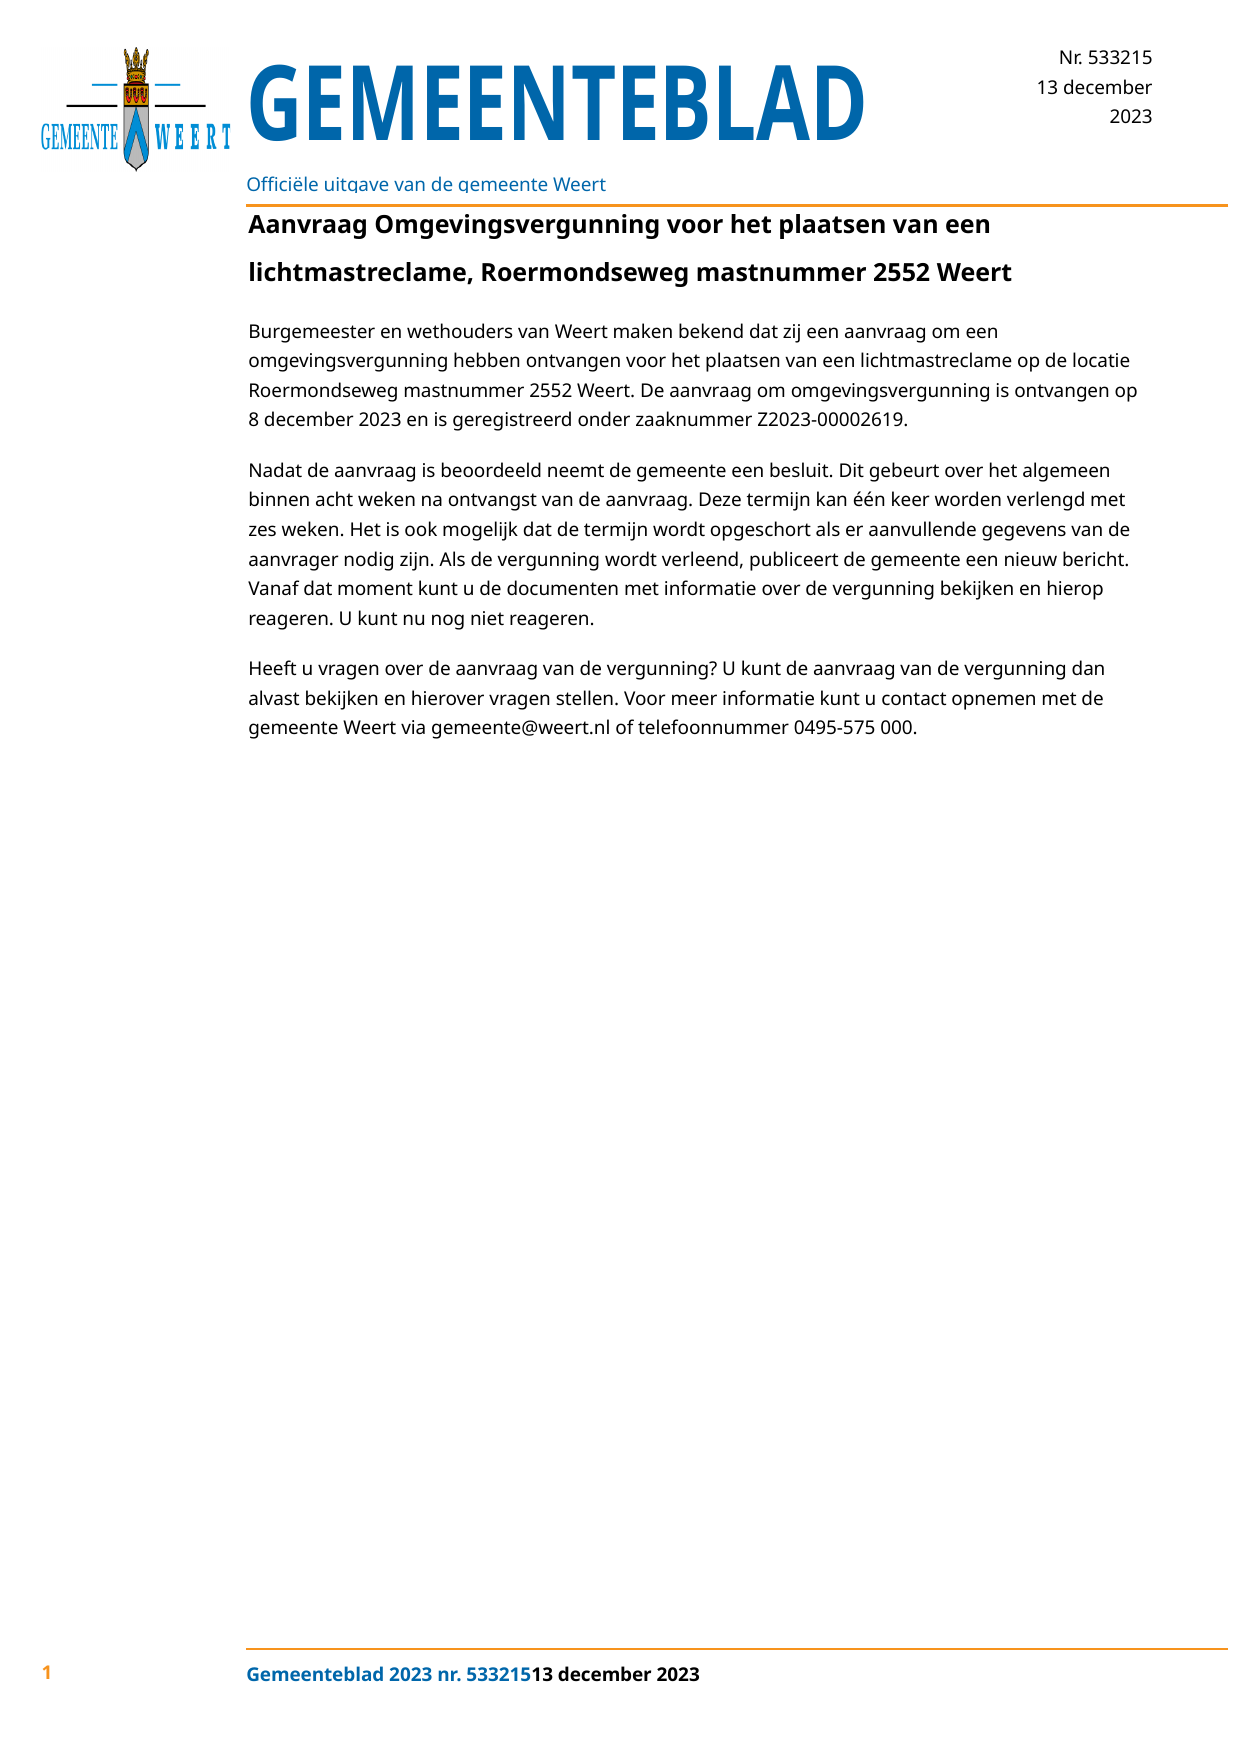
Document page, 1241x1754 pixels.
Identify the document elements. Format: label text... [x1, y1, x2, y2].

text Heeft u vragen over de aanvraag van de vergunning? U kunt de aanvraag van de vergunning dan alvast bekijken en hierover vragen stellen. Voor meer informatie kunt u contact opnemen met de gemeente Weert via gemeente@weert.nl of telefoonnummer 0495-575 000. [248, 655, 1152, 740]
text Burgemeester en wethouders van Weert maken bekend dat zij een aanvraag om een omgevingsvergunning hebben ontvangen voor het plaatsen van een lichtmastreclame op de locatie Roermondseweg mastnummer 2552 Weert. De aanvraag om omgevingsvergunning is ontvangen op 8 december 2023 en is geregistreerd onder zaaknummer Z2023-00002619. [248, 318, 1152, 432]
picture [41, 47, 231, 172]
text Aanvraag Omgevingsvergunning voor het plaatsen van een lichtmastreclame, Roermondseweg mastnummer 2552 Weert [248, 207, 1152, 288]
text Nadat de aanvraag is beoordeeld neemt de gemeente een besluit. Dit gebeurt over het algemeen binnen acht weken na ontvangst van de aanvraag. Deze termijn kan één keer worden verlengd met zes weken. Het is ook mogelijk dat de termijn wordt opgeschort als er aanvullende gegevens van de aanvrager nodig zijn. Als de vergunning wordt verleend, publiceert de gemeente een nieuw bericht. Vanaf dat moment kunt u de documenten met informatie over de vergunning bekijken en hierop reageren. U kunt nu nog niet reageren. [248, 457, 1152, 631]
